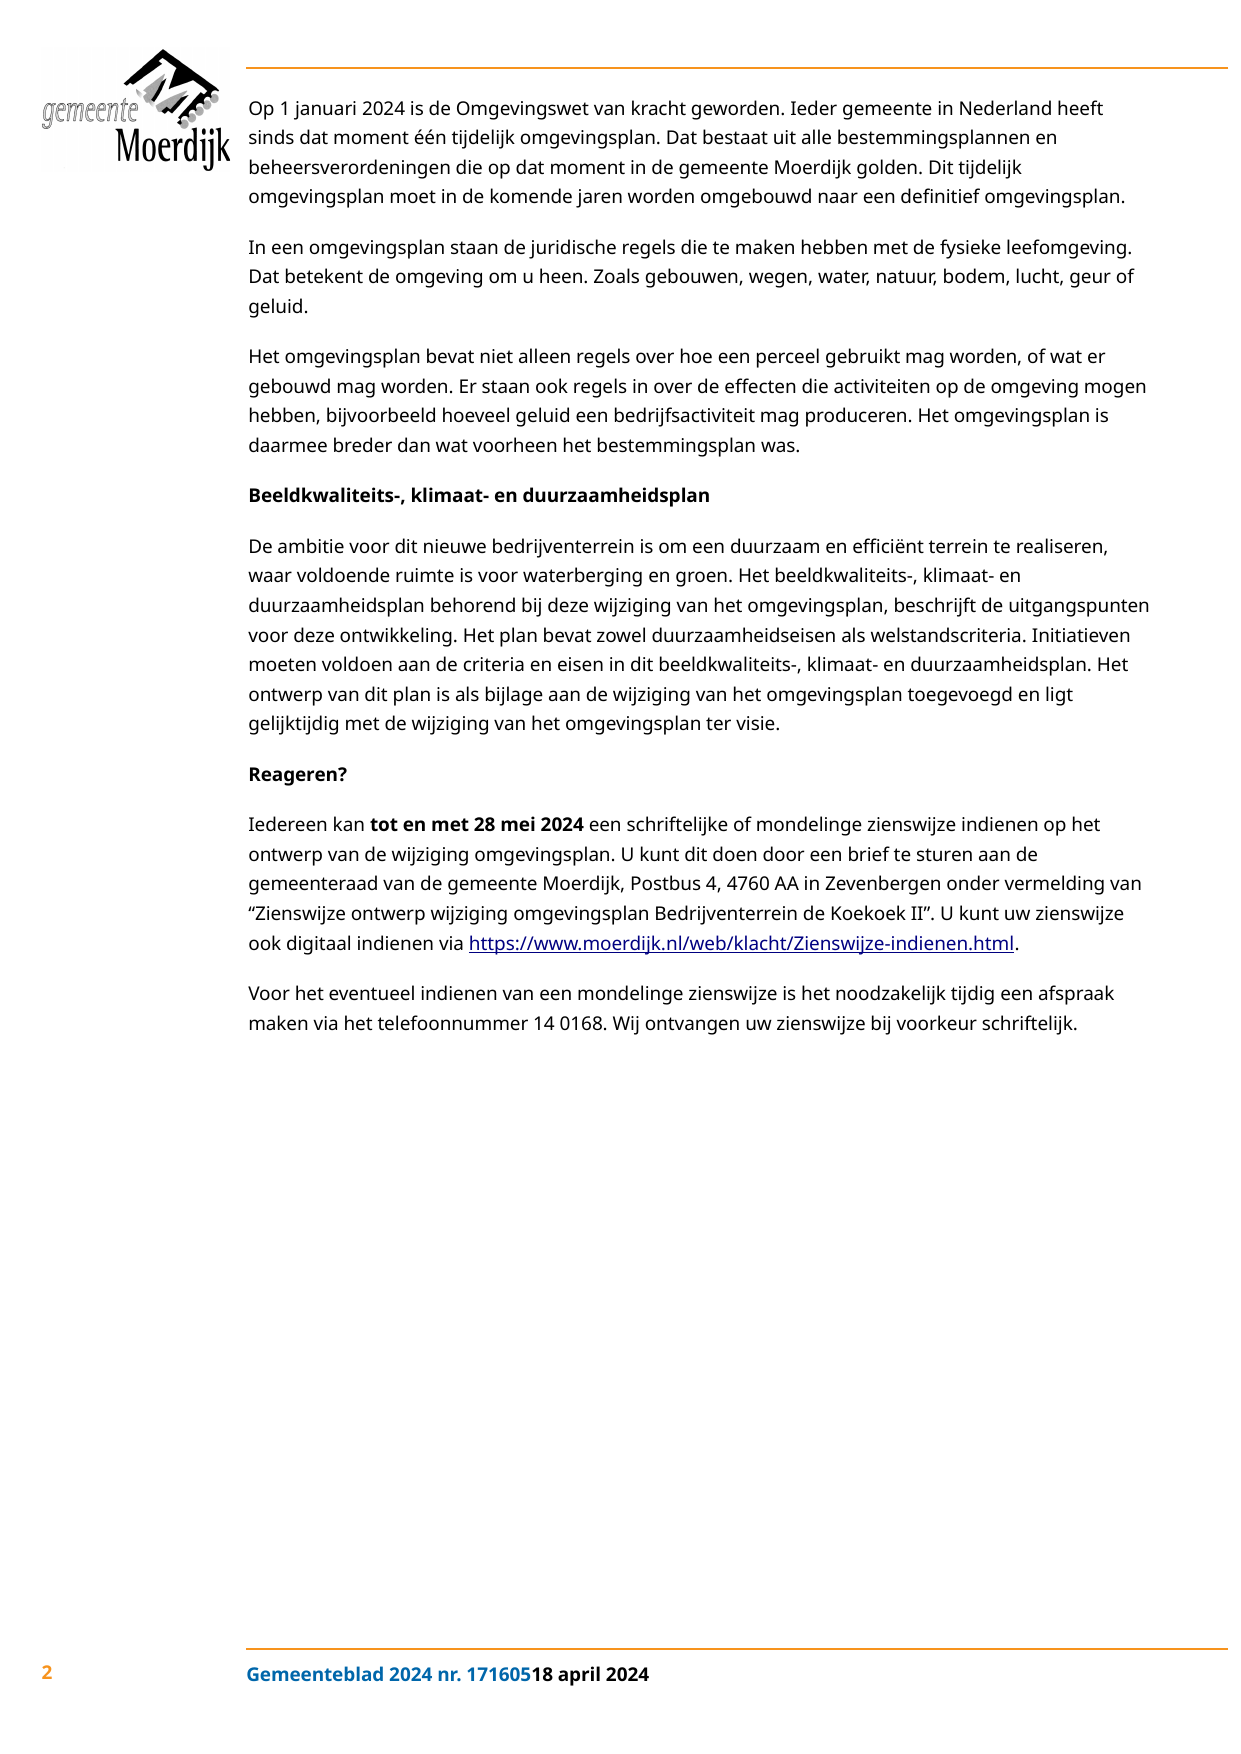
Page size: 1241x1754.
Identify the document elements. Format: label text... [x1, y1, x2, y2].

text Het omgevingsplan bevat niet alleen regels over hoe een perceel gebruikt mag worden, of wat er gebouwd mag worden. Er staan ook regels in over de effecten die activiteiten op de omgeving mogen hebben, bijvoorbeeld hoeveel geluid een bedrijfsactiviteit mag produceren. Het omgevingsplan is daarmee breder dan wat voorheen het bestemmingsplan was. [248, 343, 1152, 458]
text Op 1 januari 2024 is de Omgevingswet van kracht geworden. Ieder gemeente in Nederland heeft sinds dat moment één tijdelijk omgevingsplan. Dat bestaat uit alle bestemmingsplannen en beheersverordeningen die op dat moment in de gemeente Moerdijk golden. Dit tijdelijk omgevingsplan moet in de komende jaren worden omgebouwd naar een definitief omgevingsplan. [248, 95, 1152, 209]
text De ambitie voor dit nieuwe bedrijventerrein is om een duurzaam en efficiënt terrein te realiseren, waar voldoende ruimte is voor waterberging en groen. Het beeldkwaliteits-, klimaat- en duurzaamheidsplan behorend bij deze wijziging van het omgevingsplan, beschrijft de uitgangspunten voor deze ontwikkeling. Het plan bevat zowel duurzaamheidseisen als welstandscriteria. Initiatieven moeten voldoen aan de criteria en eisen in dit beeldkwaliteits-, klimaat- en duurzaamheidsplan. Het ontwerp van dit plan is als bijlage aan de wijziging van het omgevingsplan toegevoegd en ligt gelijktijdig met de wijziging van het omgevingsplan ter visie. [248, 533, 1152, 736]
text In een omgevingsplan staan de juridische regels die te maken hebben met de fysieke leefomgeving. Dat betekent de omgeving om u heen. Zoals gebouwen, wegen, water, natuur, bodem, lucht, geur of geluid. [248, 234, 1152, 319]
text Iedereen kan tot en met 28 mei 2024 een schriftelijke of mondelinge zienswijze indienen op het ontwerp van de wijziging omgevingsplan. U kunt dit doen door een brief te sturen aan de gemeenteraad van de gemeente Moerdijk, Postbus 4, 4760 AA in Zevenbergen onder vermelding van “Zienswijze ontwerp wijziging omgevingsplan Bedrijventerrein de Koekoek II”. U kunt uw zienswijze ook digitaal indienen via https://www.moerdijk.nl/web/klacht/Zienswijze-indienen.html. [248, 811, 1152, 956]
text Beeldkwaliteits-, klimaat- en duurzaamheidsplan [248, 483, 1152, 508]
picture [41, 47, 231, 172]
text Voor het eventueel indienen van een mondelinge zienswijze is het noodzakelijk tijdig een afspraak maken via het telefoonnummer 14 0168. Wij ontvangen uw zienswijze bij voorkeur schriftelijk. [248, 980, 1152, 1036]
text Reageren? [248, 761, 1152, 787]
